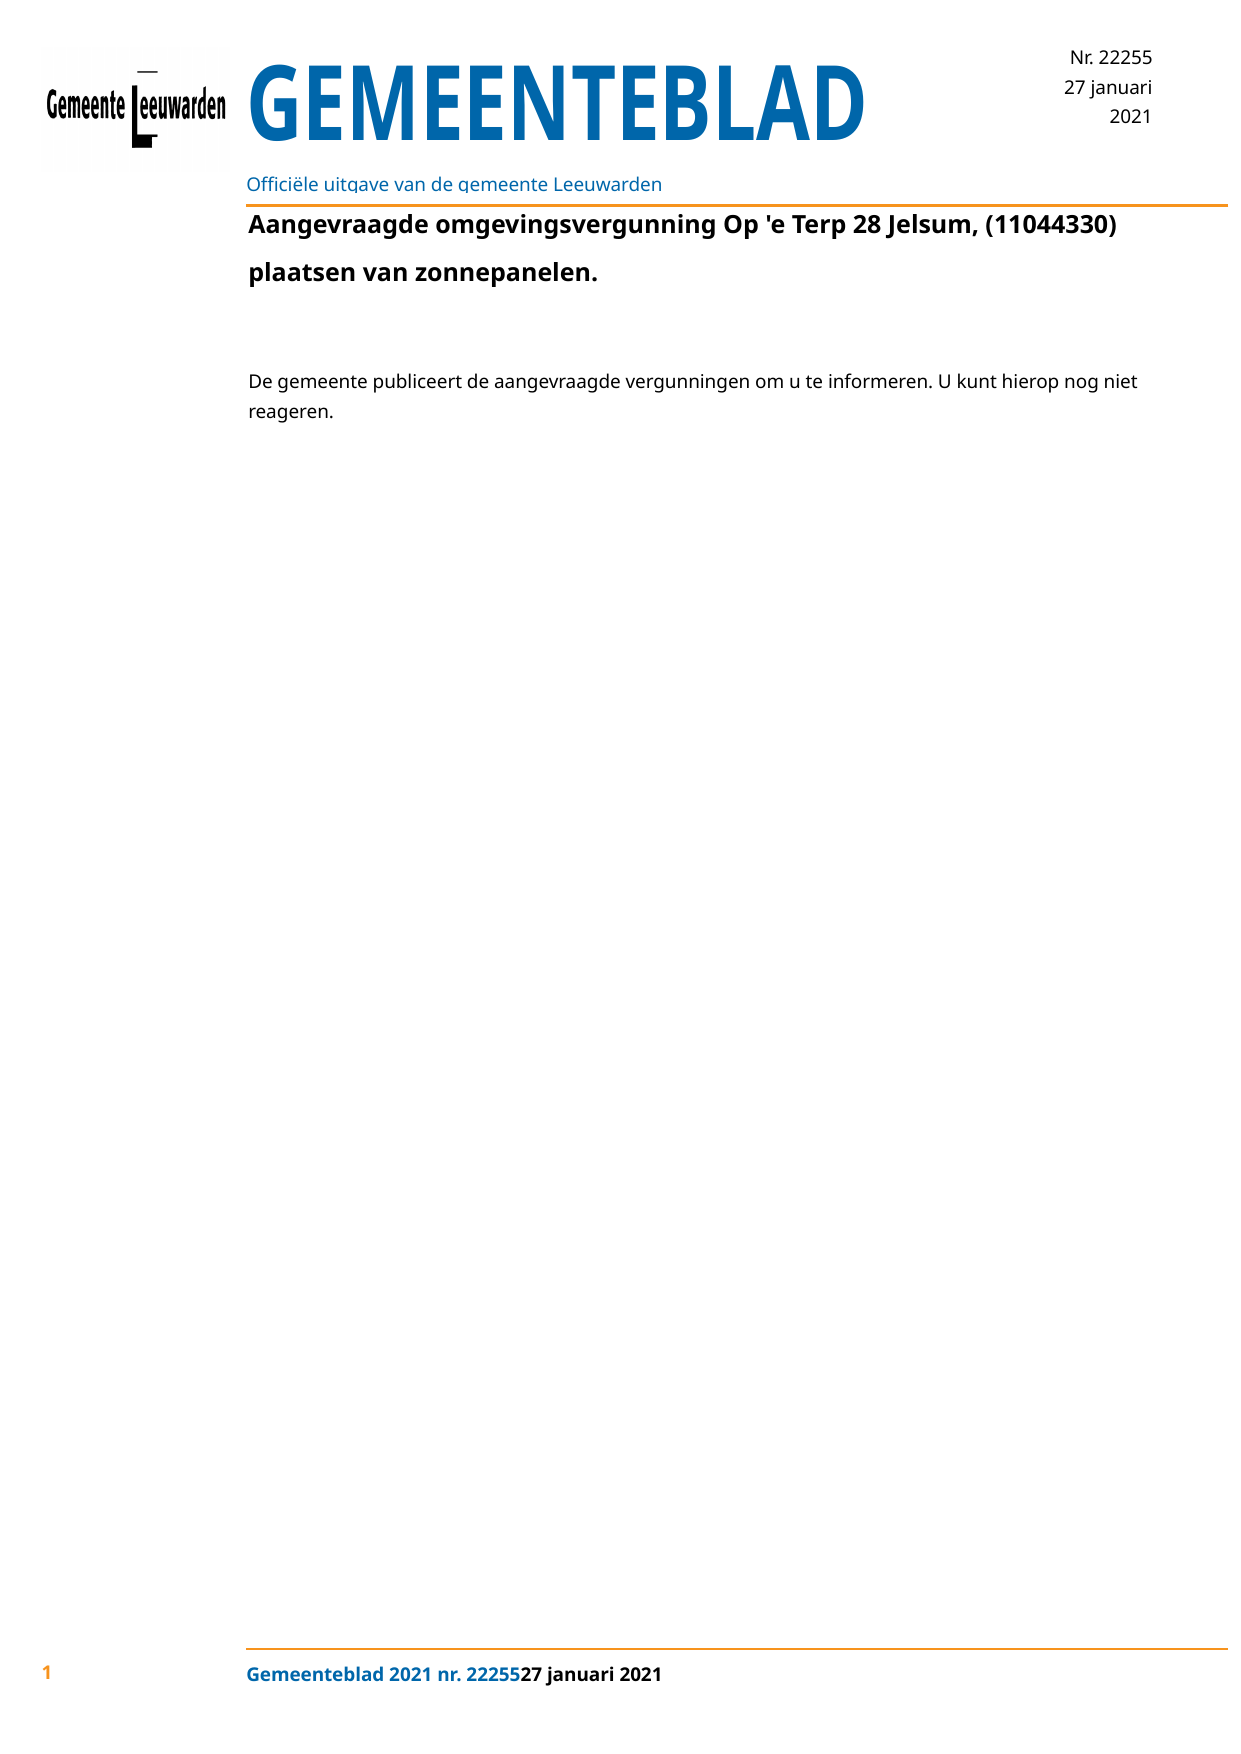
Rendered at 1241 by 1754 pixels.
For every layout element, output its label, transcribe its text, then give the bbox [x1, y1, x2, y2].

picture [41, 47, 231, 172]
text Aangevraagde omgevingsvergunning Op 'e Terp 28 Jelsum, (11044330) plaatsen van zonnepanelen. [248, 207, 1152, 288]
text De gemeente publiceert de aangevraagde vergunningen om u te informeren. U kunt hierop nog niet reageren. [248, 368, 1152, 424]
